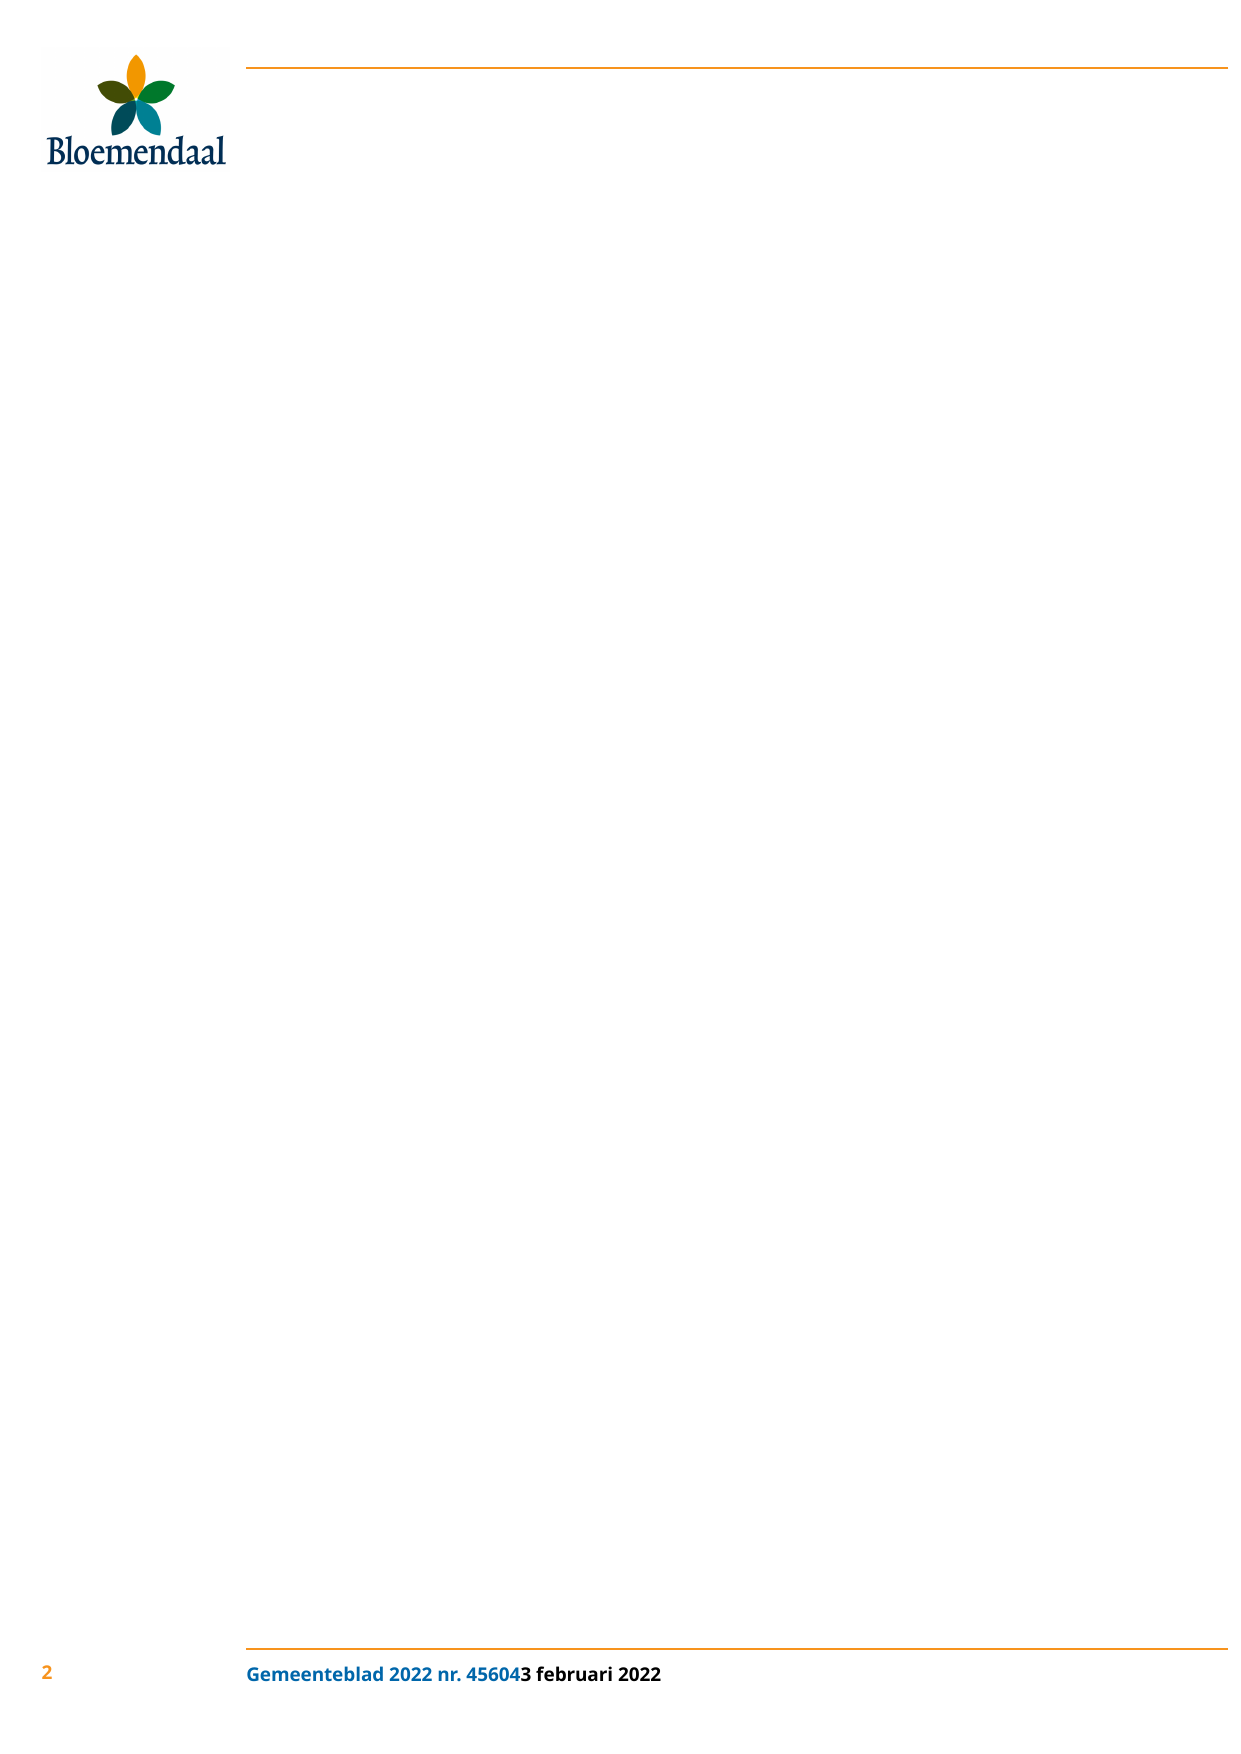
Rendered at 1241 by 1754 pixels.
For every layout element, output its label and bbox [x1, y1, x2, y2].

picture [41, 47, 231, 172]
